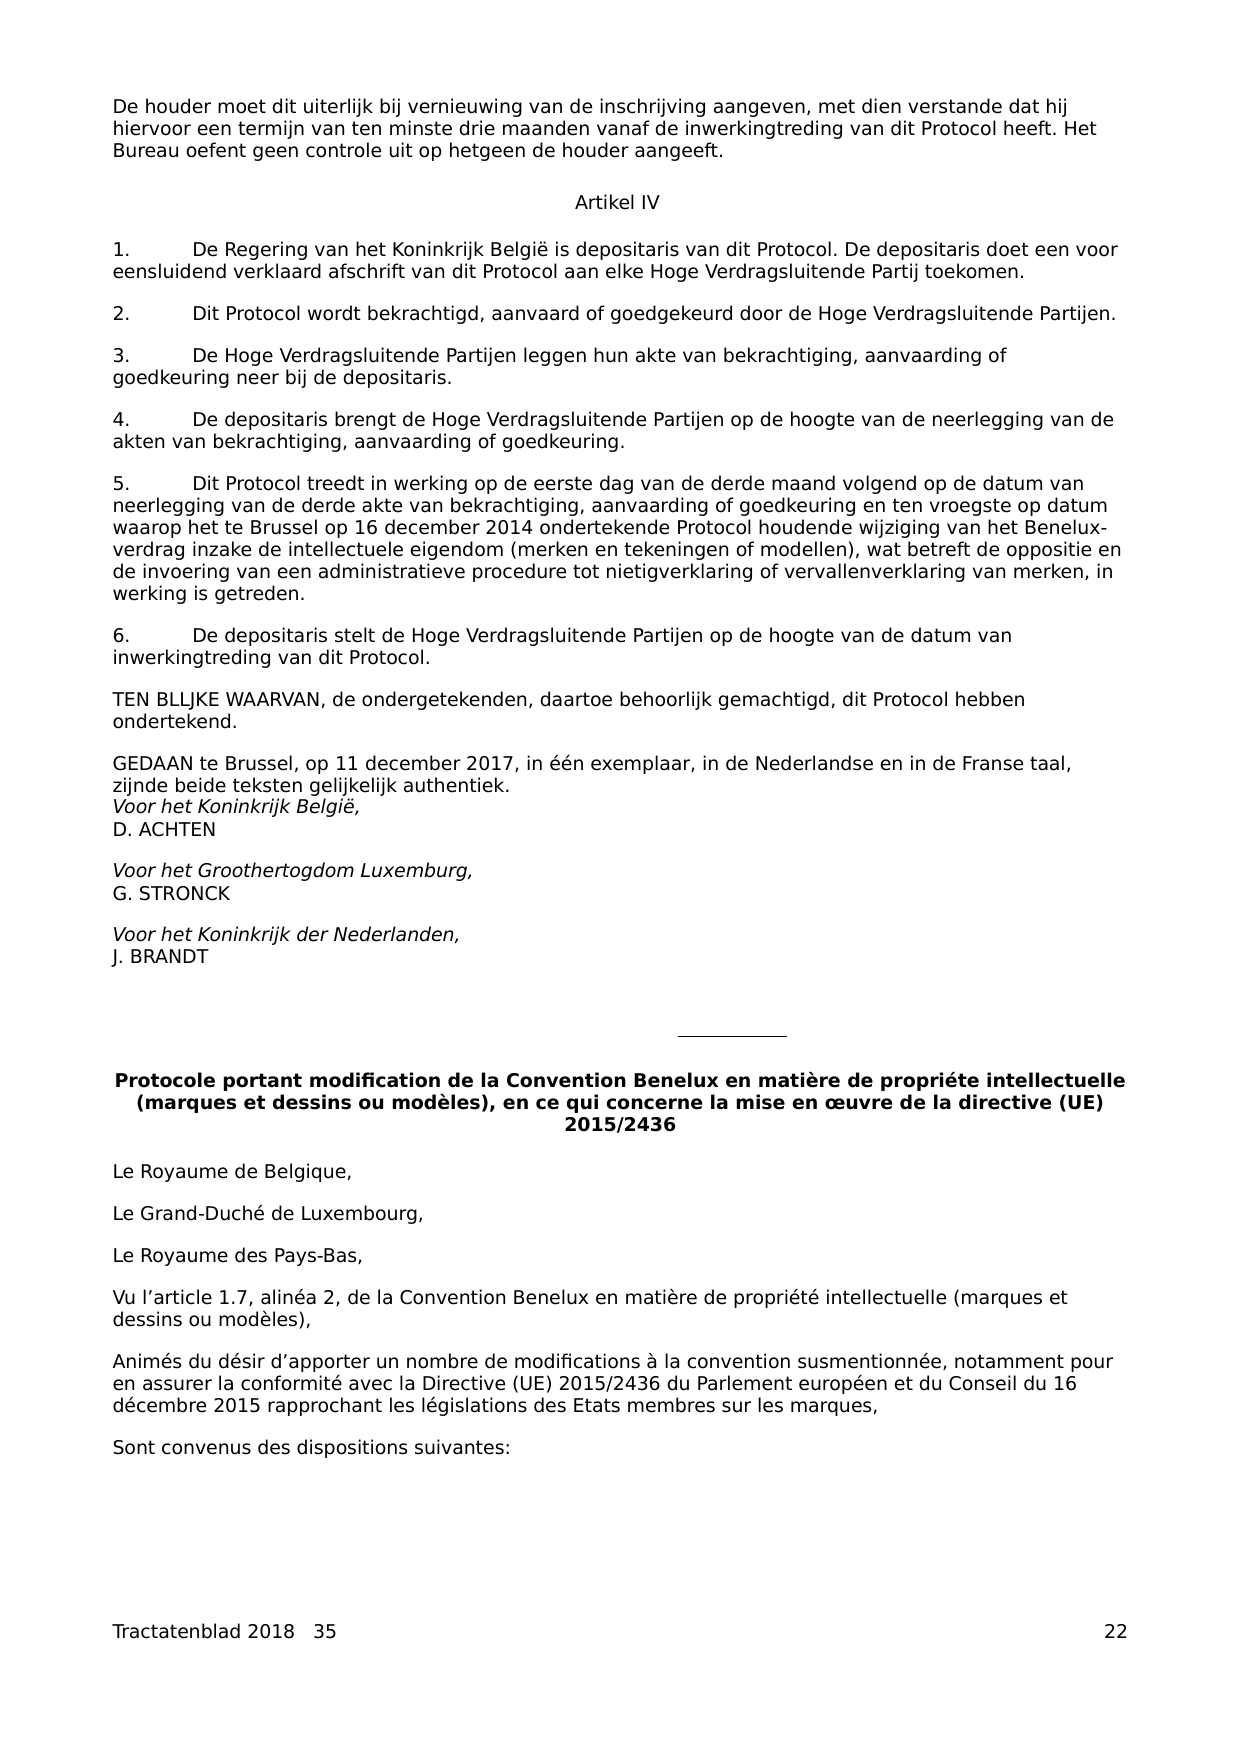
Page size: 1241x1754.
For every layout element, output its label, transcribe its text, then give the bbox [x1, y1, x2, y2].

subtitle Protocole portant modification de la Convention Benelux en matière de propriéte intellectuelle (marques et dessins ou modèles), en ce qui concerne la mise en œuvre de la directive (UE) 2015/2436 [112, 1070, 1128, 1136]
text Voor het Koninkrijk België, D. ACHTEN [112, 796, 1128, 840]
text 6. De depositaris stelt de Hoge Verdragsluitende Partijen op de hoogte van de datum van inwerkingtreding van dit Protocol. [112, 624, 1128, 668]
text 1. De Regering van het Koninkrijk België is depositaris van dit Protocol. De depositaris doet een voor eensluidend verklaard afschrift van dit Protocol aan elke Hoge Verdragsluitende Partij toekomen. [112, 239, 1128, 283]
text TEN BLLJKE WAARVAN, de ondergetekenden, daartoe behoorlijk gemachtigd, dit Protocol hebben ondertekend. [112, 688, 1128, 732]
text 4. De depositaris brengt de Hoge Verdragsluitende Partijen op de hoogte van de neerlegging van de akten van bekrachtiging, aanvaarding of goedkeuring. [112, 409, 1128, 453]
text Sont convenus des dispositions suivantes: [112, 1437, 1128, 1459]
text Animés du désir d’apporter un nombre de modifications à la convention susmentionnée, notamment pour en assurer la conformité avec la Directive (UE) 2015/2436 du Parlement européen et du Conseil du 16 décembre 2015 rapprochant les législations des Etats membres sur les marques, [112, 1351, 1128, 1417]
text 3. De Hoge Verdragsluitende Partijen leggen hun akte van bekrachtiging, aanvaarding of goedkeuring neer bij de depositaris. [112, 345, 1128, 389]
text Le Grand-Duché de Luxembourg, [112, 1203, 1128, 1225]
text Voor het Koninkrijk der Nederlanden, J. BRANDT [112, 924, 1128, 968]
text 5. Dit Protocol treedt in werking op de eerste dag van de derde maand volgend op de datum van neerlegging van de derde akte van bekrachtiging, aanvaarding of goedkeuring en ten vroegste op datum waarop het te Brussel op 16 december 2014 ondertekende Protocol houdende wijziging van het Benelux-verdrag inzake de intellectuele eigendom (merken en tekeningen of modellen), wat betreft de oppositie en de invoering van een administratieve procedure tot nietigverklaring of vervallenverklaring van merken, in werking is getreden. [112, 473, 1128, 604]
text Le Royaume de Belgique, [112, 1161, 1128, 1183]
text GEDAAN te Brussel, op 11 december 2017, in één exemplaar, in de Nederlandse en in de Franse taal, zijnde beide teksten gelijkelijk authentiek. [112, 752, 1128, 796]
text De houder moet dit uiterlijk bij vernieuwing van de inschrijving aangeven, met dien verstande dat hij hiervoor een termijn van ten minste drie maanden vanaf de inwerkingtreding van dit Protocol heeft. Het Bureau oefent geen controle uit op hetgeen de houder aangeeft. [112, 96, 1128, 162]
text Voor het Groothertogdom Luxemburg, G. STRONCK [112, 860, 1128, 904]
text 2. Dit Protocol wordt bekrachtigd, aanvaard of goedgekeurd door de Hoge Verdragsluitende Partijen. [112, 303, 1128, 325]
text Vu l’article 1.7, alinéa 2, de la Convention Benelux en matière de propriété intellectuelle (marques et dessins ou modèles), [112, 1287, 1128, 1331]
subtitle Artikel IV [112, 192, 1128, 214]
text Le Royaume des Pays-Bas, [112, 1245, 1128, 1267]
